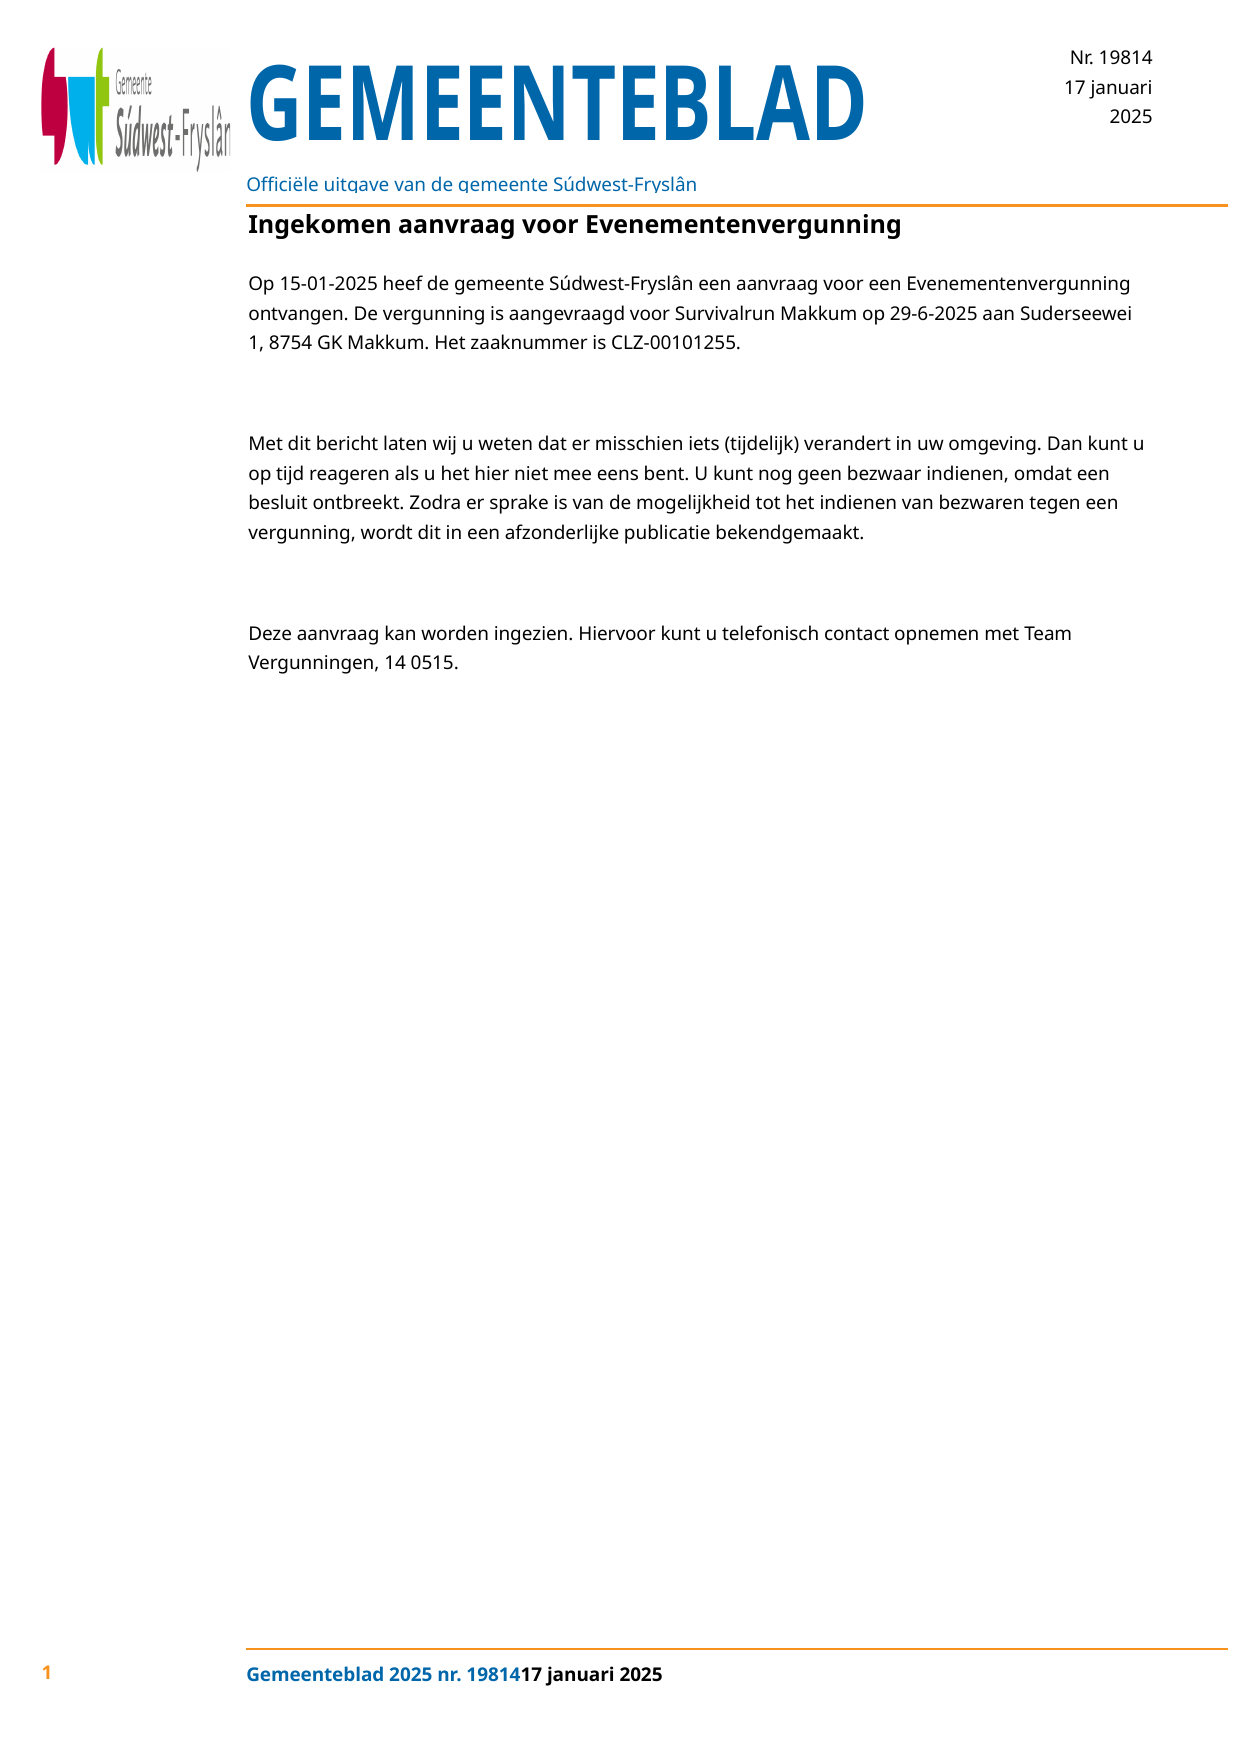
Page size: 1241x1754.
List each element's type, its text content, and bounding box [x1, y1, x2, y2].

text Op 15-01-2025 heef de gemeente Súdwest-Fryslân een aanvraag voor een Evenementenvergunning ontvangen. De vergunning is aangevraagd voor Survivalrun Makkum op 29-6-2025 aan Suderseewei 1, 8754 GK Makkum. Het zaaknummer is CLZ-00101255. [248, 270, 1152, 355]
picture [41, 47, 231, 172]
text Deze aanvraag kan worden ingezien. Hiervoor kunt u telefonisch contact opnemen met Team Vergunningen, 14 0515. [248, 620, 1152, 675]
text Met dit bericht laten wij u weten dat er misschien iets (tijdelijk) verandert in uw omgeving. Dan kunt u op tijd reageren als u het hier niet mee eens bent. U kunt nog geen bezwaar indienen, omdat een besluit ontbreekt. Zodra er sprake is van de mogelijkheid tot het indienen van bezwaren tegen een vergunning, wordt dit in een afzonderlijke publicatie bekendgemaakt. [248, 430, 1152, 545]
text Ingekomen aanvraag voor Evenementenvergunning [248, 207, 1152, 241]
